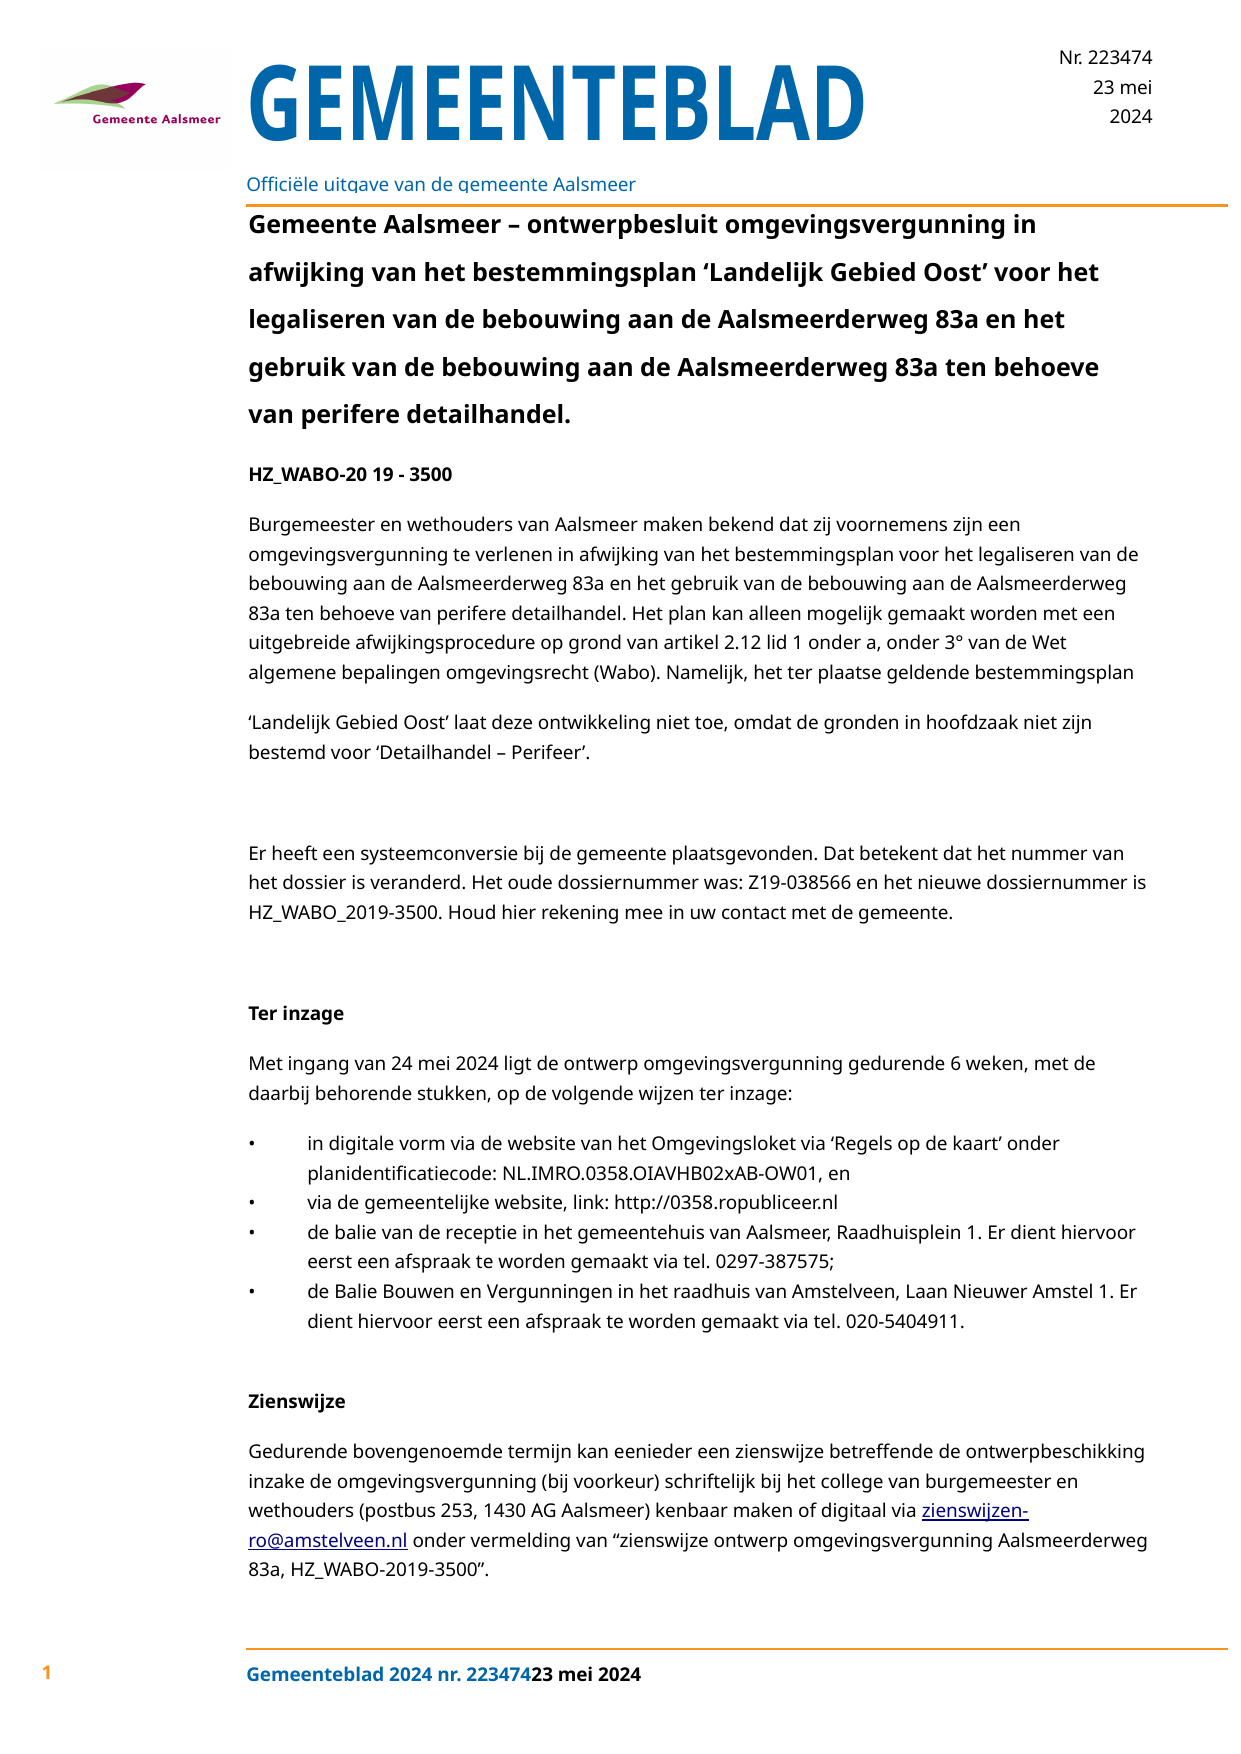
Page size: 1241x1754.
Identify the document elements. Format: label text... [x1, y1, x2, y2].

text Burgemeester en wethouders van Aalsmeer maken bekend dat zij voornemens zijn een omgevingsvergunning te verlenen in afwijking van het bestemmingsplan voor het legaliseren van de bebouwing aan de Aalsmeerderweg 83a en het gebruik van de bebouwing aan de Aalsmeerderweg 83a ten behoeve van perifere detailhandel. Het plan kan alleen mogelijk gemaakt worden met een uitgebreide afwijkingsprocedure op grond van artikel 2.12 lid 1 onder a, onder 3° van de Wet algemene bepalingen omgevingsrecht (Wabo). Namelijk, het ter plaatse geldende bestemmingsplan [248, 511, 1152, 685]
list de balie van de receptie in het gemeentehuis van Aalsmeer, Raadhuisplein 1. Er dient hiervoor eerst een afspraak te worden gemaakt via tel. 0297-387575; [248, 1219, 1152, 1274]
list via de gemeentelijke website, link: http://0358.ropubliceer.nl [248, 1189, 1152, 1215]
text Ter inzage [248, 1000, 1152, 1026]
list in digitale vorm via de website van het Omgevingsloket via ‘Regels op de kaart’ onder planidentificatiecode: NL.IMRO.0358.OIAVHB02xAB-OW01, en [248, 1130, 1152, 1186]
text Gemeente Aalsmeer – ontwerpbesluit omgevingsvergunning in afwijking van het bestemmingsplan ‘Landelijk Gebied Oost’ voor het legaliseren van de bebouwing aan de Aalsmeerderweg 83a en het gebruik van de bebouwing aan de Aalsmeerderweg 83a ten behoeve van perifere detailhandel. [248, 207, 1152, 431]
text Met ingang van 24 mei 2024 ligt de ontwerp omgevingsvergunning gedurende 6 weken, met de daarbij behorende stukken, op de volgende wijzen ter inzage: [248, 1050, 1152, 1106]
text Er heeft een systeemconversie bij de gemeente plaatsgevonden. Dat betekent dat het nummer van het dossier is veranderd. Het oude dossiernummer was: Z19-038566 en het nieuwe dossiernummer is HZ_WABO_2019-3500. Houd hier rekening mee in uw contact met de gemeente. [248, 840, 1152, 925]
text Gedurende bovengenoemde termijn kan eenieder een zienswijze betreffende de ontwerpbeschikking inzake de omgevingsvergunning (bij voorkeur) schriftelijk bij het college van burgemeester en wethouders (postbus 253, 1430 AG Aalsmeer) kenbaar maken of digitaal via zienswijzen-ro@amstelveen.nl onder vermelding van “zienswijze ontwerp omgevingsvergunning Aalsmeerderweg 83a, HZ_WABO-2019-3500”. [248, 1438, 1152, 1582]
text Zienswijze [248, 1388, 1152, 1413]
text HZ_WABO-20 19 - 3500 [248, 461, 1152, 486]
picture [41, 47, 231, 172]
text ‘Landelijk Gebied Oost’ laat deze ontwikkeling niet toe, omdat de gronden in hoofdzaak niet zijn bestemd voor ‘Detailhandel – Perifeer’. [248, 709, 1152, 765]
list de Balie Bouwen en Vergunningen in het raadhuis van Amstelveen, Laan Nieuwer Amstel 1. Er dient hiervoor eerst een afspraak te worden gemaakt via tel. 020-5404911. [248, 1278, 1152, 1333]
